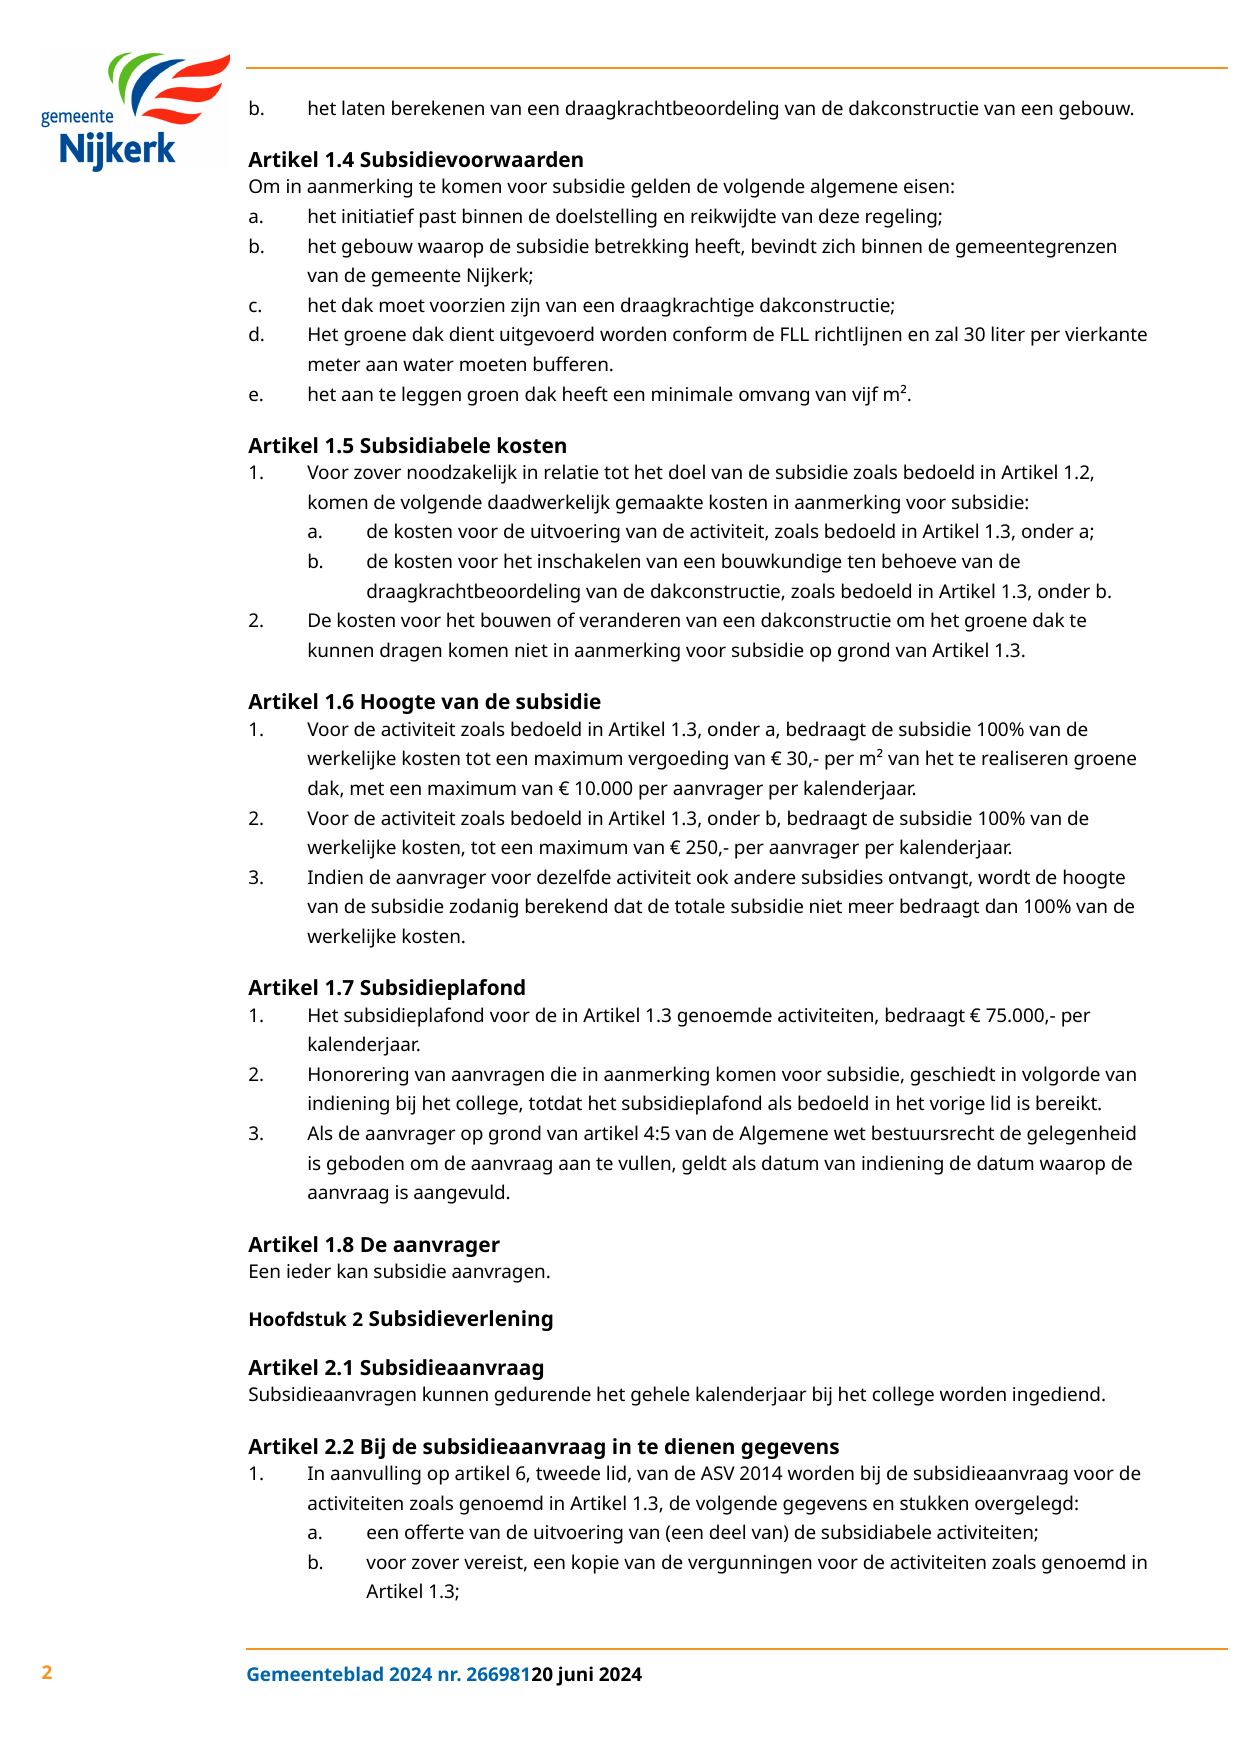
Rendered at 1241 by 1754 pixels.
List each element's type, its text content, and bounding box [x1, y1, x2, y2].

list voor zover vereist, een kopie van de vergunningen voor de activiteiten zoals genoemd in Artikel 1.3; [307, 1549, 1152, 1604]
list het initiatief past binnen de doelstelling en reikwijdte van deze regeling; [248, 203, 1152, 229]
text Subsidieaanvragen kunnen gedurende het gehele kalenderjaar bij het college worden ingediend. [248, 1382, 1152, 1407]
list de kosten voor het inschakelen van een bouwkundige ten behoeve van de draagkrachtbeoordeling van de dakconstructie, zoals bedoeld in Artikel 1.3, onder b. [307, 548, 1152, 604]
text Een ieder kan subsidie aanvragen. [248, 1258, 1152, 1284]
list het laten berekenen van een draagkrachtbeoordeling van de dakconstructie van een gebouw. [248, 95, 1152, 121]
list Honorering van aanvragen die in aanmerking komen voor subsidie, geschiedt in volgorde van indiening bij het college, totdat het subsidieplafond als bedoeld in het vorige lid is bereikt. [248, 1061, 1152, 1116]
list de kosten voor de uitvoering van de activiteit, zoals bedoeld in Artikel 1.3, onder a; [307, 519, 1152, 544]
text Artikel 2.2 Bij de subsidieaanvraag in te dienen gegevens [248, 1432, 1152, 1460]
list Voor zover noodzakelijk in relatie tot het doel van de subsidie zoals bedoeld in Artikel 1.2, komen de volgende daadwerkelijk gemaakte kosten in aanmerking voor subsidie: [248, 459, 1152, 515]
list een offerte van de uitvoering van (een deel van) de subsidiabele activiteiten; [307, 1519, 1152, 1545]
list Het subsidieplafond voor de in Artikel 1.3 genoemde activiteiten, bedraagt € 75.000,- per kalenderjaar. [248, 1002, 1152, 1057]
text Artikel 1.8 De aanvrager [248, 1230, 1152, 1258]
text Artikel 1.7 Subsidieplafond [248, 973, 1152, 1002]
list het dak moet voorzien zijn van een draagkrachtige dakconstructie; [248, 292, 1152, 318]
list De kosten voor het bouwen of veranderen van een dakconstructie om het groene dak te kunnen dragen komen niet in aanmerking voor subsidie op grond van Artikel 1.3. [248, 607, 1152, 663]
text Artikel 1.5 Subsidiabele kosten [248, 431, 1152, 459]
list Indien de aanvrager voor dezelfde activiteit ook andere subsidies ontvangt, wordt de hoogte van de subsidie zodanig berekend dat de totale subsidie niet meer bedraagt dan 100% van de werkelijke kosten. [248, 864, 1152, 949]
text Hoofdstuk 2 Subsidieverlening [248, 1304, 1152, 1332]
list het gebouw waarop de subsidie betrekking heeft, bevindt zich binnen de gemeentegrenzen van de gemeente Nijkerk; [248, 233, 1152, 288]
text Artikel 1.4 Subsidievoorwaarden [248, 145, 1152, 174]
list Als de aanvrager op grond van artikel 4:5 van de Algemene wet bestuursrecht de gelegenheid is geboden om de aanvraag aan te vullen, geldt als datum van indiening de datum waarop de aanvraag is aangevuld. [248, 1120, 1152, 1205]
text Om in aanmerking te komen voor subsidie gelden de volgende algemene eisen: [248, 174, 1152, 199]
list het aan te leggen groen dak heeft een minimale omvang van vijf m². [248, 381, 1152, 406]
list Voor de activiteit zoals bedoeld in Artikel 1.3, onder b, bedraagt de subsidie 100% van de werkelijke kosten, tot een maximum van € 250,- per aanvrager per kalenderjaar. [248, 805, 1152, 860]
list Voor de activiteit zoals bedoeld in Artikel 1.3, onder a, bedraagt de subsidie 100% van de werkelijke kosten tot een maximum vergoeding van € 30,- per m² van het te realiseren groene dak, met een maximum van € 10.000 per aanvrager per kalenderjaar. [248, 716, 1152, 801]
text Artikel 2.1 Subsidieaanvraag [248, 1353, 1152, 1382]
list In aanvulling op artikel 6, tweede lid, van de ASV 2014 worden bij de subsidieaanvraag voor de activiteiten zoals genoemd in Artikel 1.3, de volgende gegevens en stukken overgelegd: [248, 1460, 1152, 1516]
text Artikel 1.6 Hoogte van de subsidie [248, 687, 1152, 716]
picture [41, 47, 231, 172]
list Het groene dak dient uitgevoerd worden conform de FLL richtlijnen en zal 30 liter per vierkante meter aan water moeten bufferen. [248, 322, 1152, 377]
